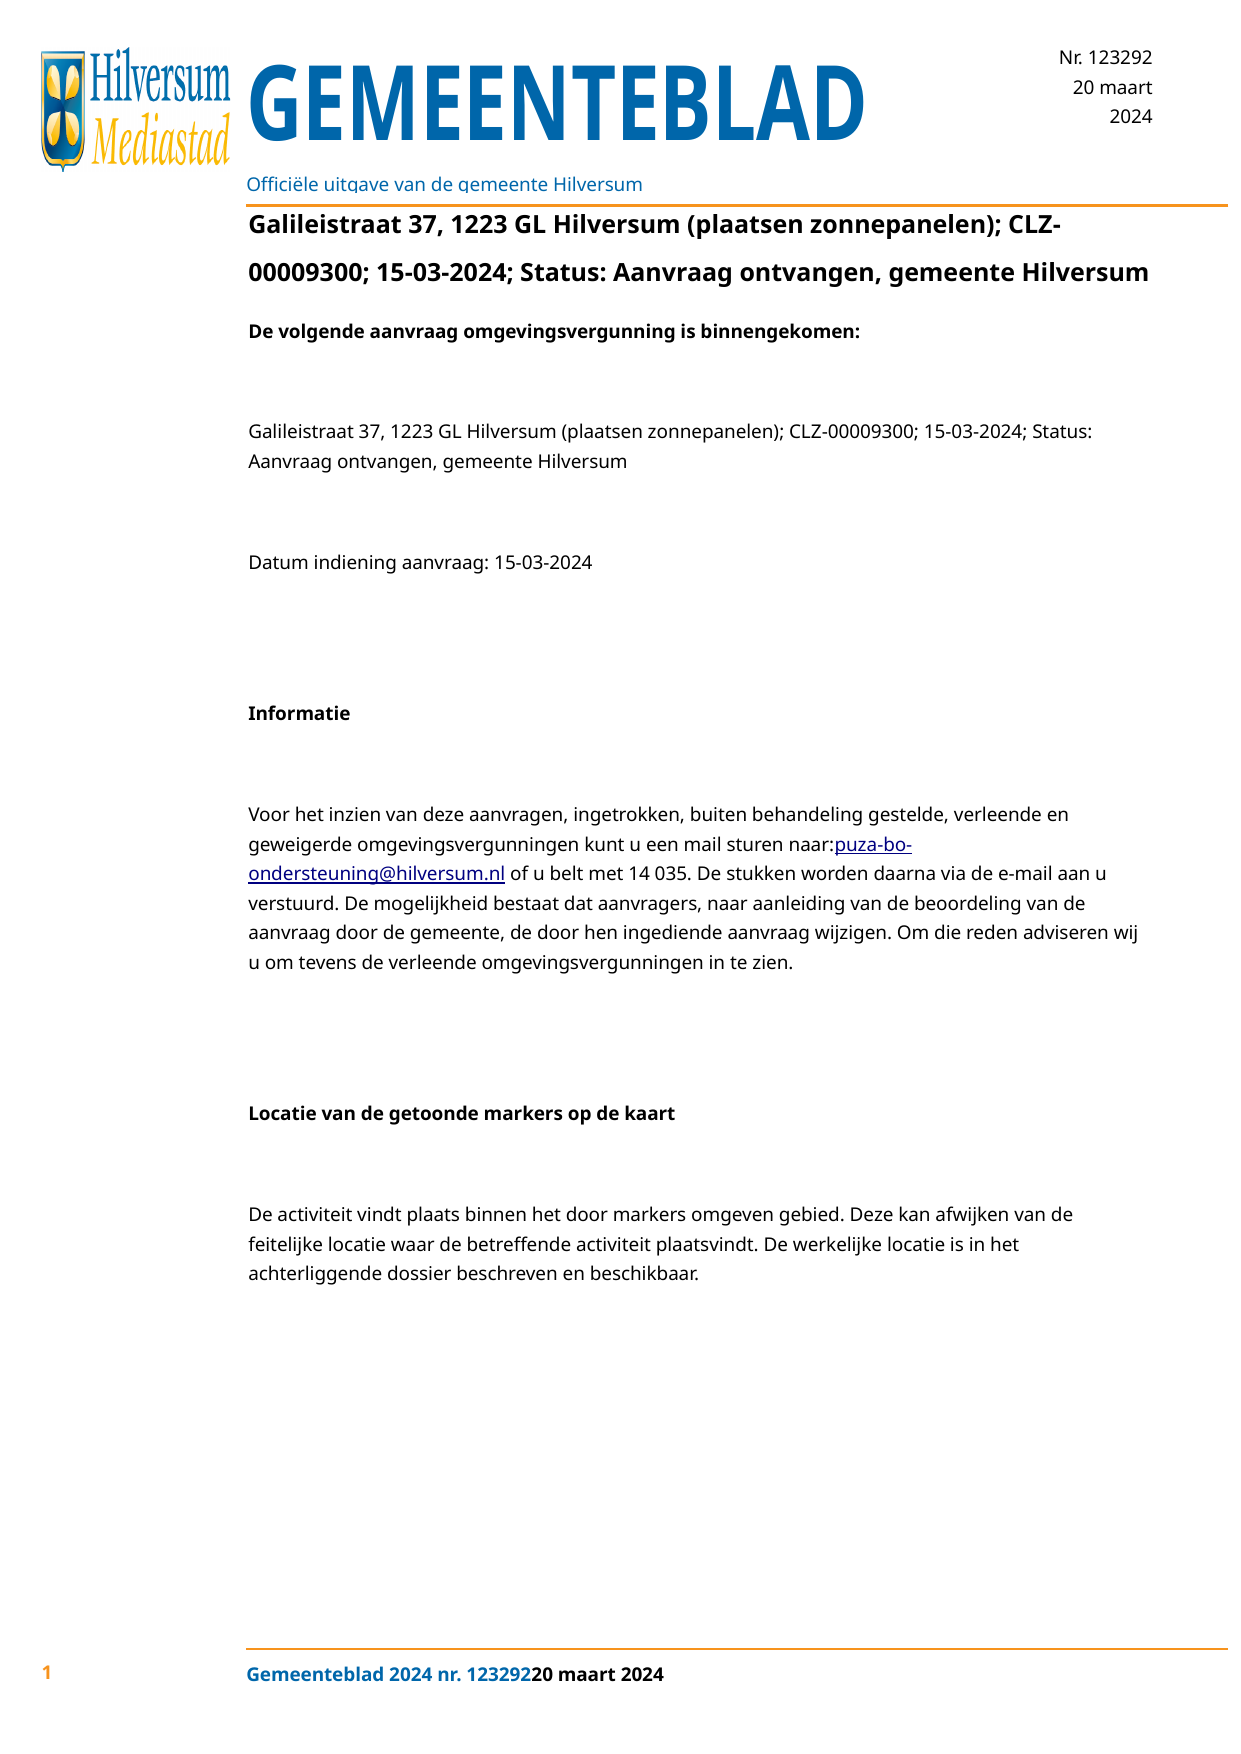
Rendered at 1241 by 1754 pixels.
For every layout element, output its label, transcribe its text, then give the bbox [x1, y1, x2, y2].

text Locatie van de getoonde markers op de kaart [248, 1100, 1152, 1126]
text Informatie [248, 700, 1152, 726]
text Voor het inzien van deze aanvragen, ingetrokken, buiten behandeling gestelde, verleende en geweigerde omgevingsvergunningen kunt u een mail sturen naar:puza-bo-ondersteuning@hilversum.nl of u belt met 14 035. De stukken worden daarna via de e-mail aan u verstuurd. De mogelijkheid bestaat dat aanvragers, naar aanleiding van de beoordeling van de aanvraag door de gemeente, de door hen ingediende aanvraag wijzigen. Om die reden adviseren wij u om tevens de verleende omgevingsvergunningen in te zien. [248, 801, 1152, 975]
text Galileistraat 37, 1223 GL Hilversum (plaatsen zonnepanelen); CLZ-00009300; 15-03-2024; Status: Aanvraag ontvangen, gemeente Hilversum [248, 419, 1152, 474]
text De activiteit vindt plaats binnen het door markers omgeven gebied. Deze kan afwijken van de feitelijke locatie waar de betreffende activiteit plaatsvindt. De werkelijke locatie is in het achterliggende dossier beschreven en beschikbaar. [248, 1201, 1152, 1286]
picture [41, 47, 231, 172]
text De volgende aanvraag omgevingsvergunning is binnengekomen: [248, 318, 1152, 344]
text Galileistraat 37, 1223 GL Hilversum (plaatsen zonnepanelen); CLZ-00009300; 15-03-2024; Status: Aanvraag ontvangen, gemeente Hilversum [248, 207, 1152, 288]
text Datum indiening aanvraag: 15-03-2024 [248, 549, 1152, 575]
